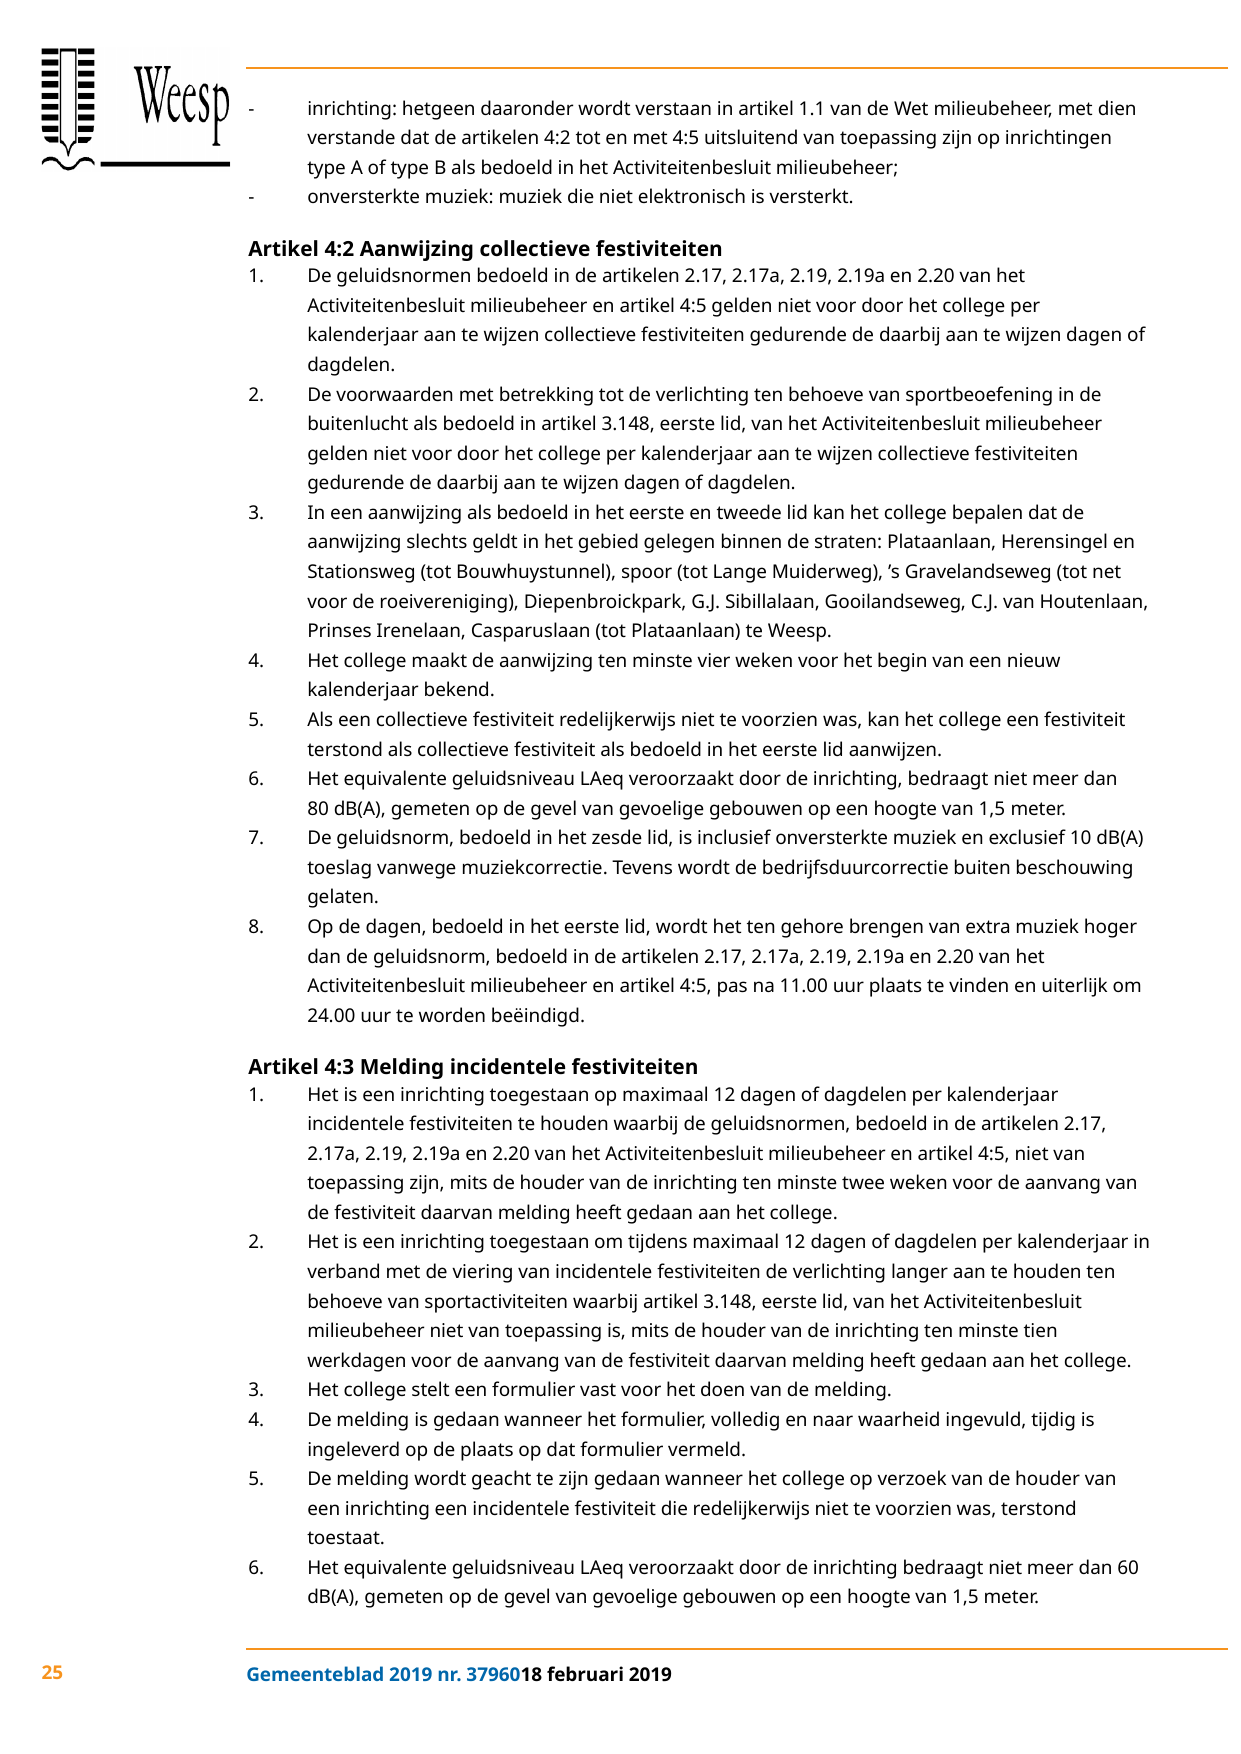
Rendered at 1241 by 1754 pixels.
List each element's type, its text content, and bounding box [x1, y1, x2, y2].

list De voorwaarden met betrekking tot de verlichting ten behoeve van sportbeoefening in de buitenlucht als bedoeld in artikel 3.148, eerste lid, van het Activiteitenbesluit milieubeheer gelden niet voor door het college per kalenderjaar aan te wijzen collectieve festiviteiten gedurende de daarbij aan te wijzen dagen of dagdelen. [248, 381, 1152, 495]
list De melding is gedaan wanneer het formulier, volledig en naar waarheid ingevuld, tijdig is ingeleverd op de plaats op dat formulier vermeld. [248, 1406, 1152, 1462]
list Het is een inrichting toegestaan om tijdens maximaal 12 dagen of dagdelen per kalenderjaar in verband met de viering van incidentele festiviteiten de verlichting langer aan te houden ten behoeve van sportactiviteiten waarbij artikel 3.148, eerste lid, van het Activiteitenbesluit milieubeheer niet van toepassing is, mits de houder van de inrichting ten minste tien werkdagen voor de aanvang van de festiviteit daarvan melding heeft gedaan aan het college. [248, 1229, 1152, 1373]
list De geluidsnormen bedoeld in de artikelen 2.17, 2.17a, 2.19, 2.19a en 2.20 van het Activiteitenbesluit milieubeheer en artikel 4:5 gelden niet voor door het college per kalenderjaar aan te wijzen collectieve festiviteiten gedurende de daarbij aan te wijzen dagen of dagdelen. [248, 262, 1152, 377]
list Op de dagen, bedoeld in het eerste lid, wordt het ten gehore brengen van extra muziek hoger dan de geluidsnorm, bedoeld in de artikelen 2.17, 2.17a, 2.19, 2.19a en 2.20 van het Activiteitenbesluit milieubeheer en artikel 4:5, pas na 11.00 uur plaats te vinden en uiterlijk om 24.00 uur te worden beëindigd. [248, 913, 1152, 1028]
text Artikel 4:2 Aanwijzing collectieve festiviteiten [248, 234, 1152, 262]
list onversterkte muziek: muziek die niet elektronisch is versterkt. [248, 183, 1152, 209]
list De geluidsnorm, bedoeld in het zesde lid, is inclusief onversterkte muziek en exclusief 10 dB(A) toeslag vanwege muziekcorrectie. Tevens wordt de bedrijfsduurcorrectie buiten beschouwing gelaten. [248, 824, 1152, 909]
list Het equivalente geluidsniveau LAeq veroorzaakt door de inrichting, bedraagt niet meer dan 80 dB(A), gemeten op de gevel van gevoelige gebouwen op een hoogte van 1,5 meter. [248, 765, 1152, 821]
list In een aanwijzing als bedoeld in het eerste en tweede lid kan het college bepalen dat de aanwijzing slechts geldt in het gebied gelegen binnen de straten: Plataanlaan, Herensingel en Stationsweg (tot Bouwhuystunnel), spoor (tot Lange Muiderweg), ’s Gravelandseweg (tot net voor de roeivereniging), Diepenbroickpark, G.J. Sibillalaan, Gooilandseweg, C.J. van Houtenlaan, Prinses Irenelaan, Casparuslaan (tot Plataanlaan) te Weesp. [248, 499, 1152, 643]
list Het college maakt de aanwijzing ten minste vier weken voor het begin van een nieuw kalenderjaar bekend. [248, 647, 1152, 702]
list inrichting: hetgeen daaronder wordt verstaan in artikel 1.1 van de Wet milieubeheer, met dien verstande dat de artikelen 4:2 tot en met 4:5 uitsluitend van toepassing zijn op inrichtingen type A of type B als bedoeld in het Activiteitenbesluit milieubeheer; [248, 95, 1152, 180]
list De melding wordt geacht te zijn gedaan wanneer het college op verzoek van de houder van een inrichting een incidentele festiviteit die redelijkerwijs niet te voorzien was, terstond toestaat. [248, 1465, 1152, 1550]
list Het college stelt een formulier vast voor het doen van de melding. [248, 1377, 1152, 1402]
list Het equivalente geluidsniveau LAeq veroorzaakt door de inrichting bedraagt niet meer dan 60 dB(A), gemeten op de gevel van gevoelige gebouwen op een hoogte van 1,5 meter. [248, 1554, 1152, 1609]
list Het is een inrichting toegestaan op maximaal 12 dagen of dagdelen per kalenderjaar incidentele festiviteiten te houden waarbij de geluidsnormen, bedoeld in de artikelen 2.17, 2.17a, 2.19, 2.19a en 2.20 van het Activiteitenbesluit milieubeheer en artikel 4:5, niet van toepassing zijn, mits de houder van de inrichting ten minste twee weken voor de aanvang van de festiviteit daarvan melding heeft gedaan aan het college. [248, 1081, 1152, 1225]
text Artikel 4:3 Melding incidentele festiviteiten [248, 1052, 1152, 1081]
list Als een collectieve festiviteit redelijkerwijs niet te voorzien was, kan het college een festiviteit terstond als collectieve festiviteit als bedoeld in het eerste lid aanwijzen. [248, 706, 1152, 761]
picture [41, 47, 231, 172]
